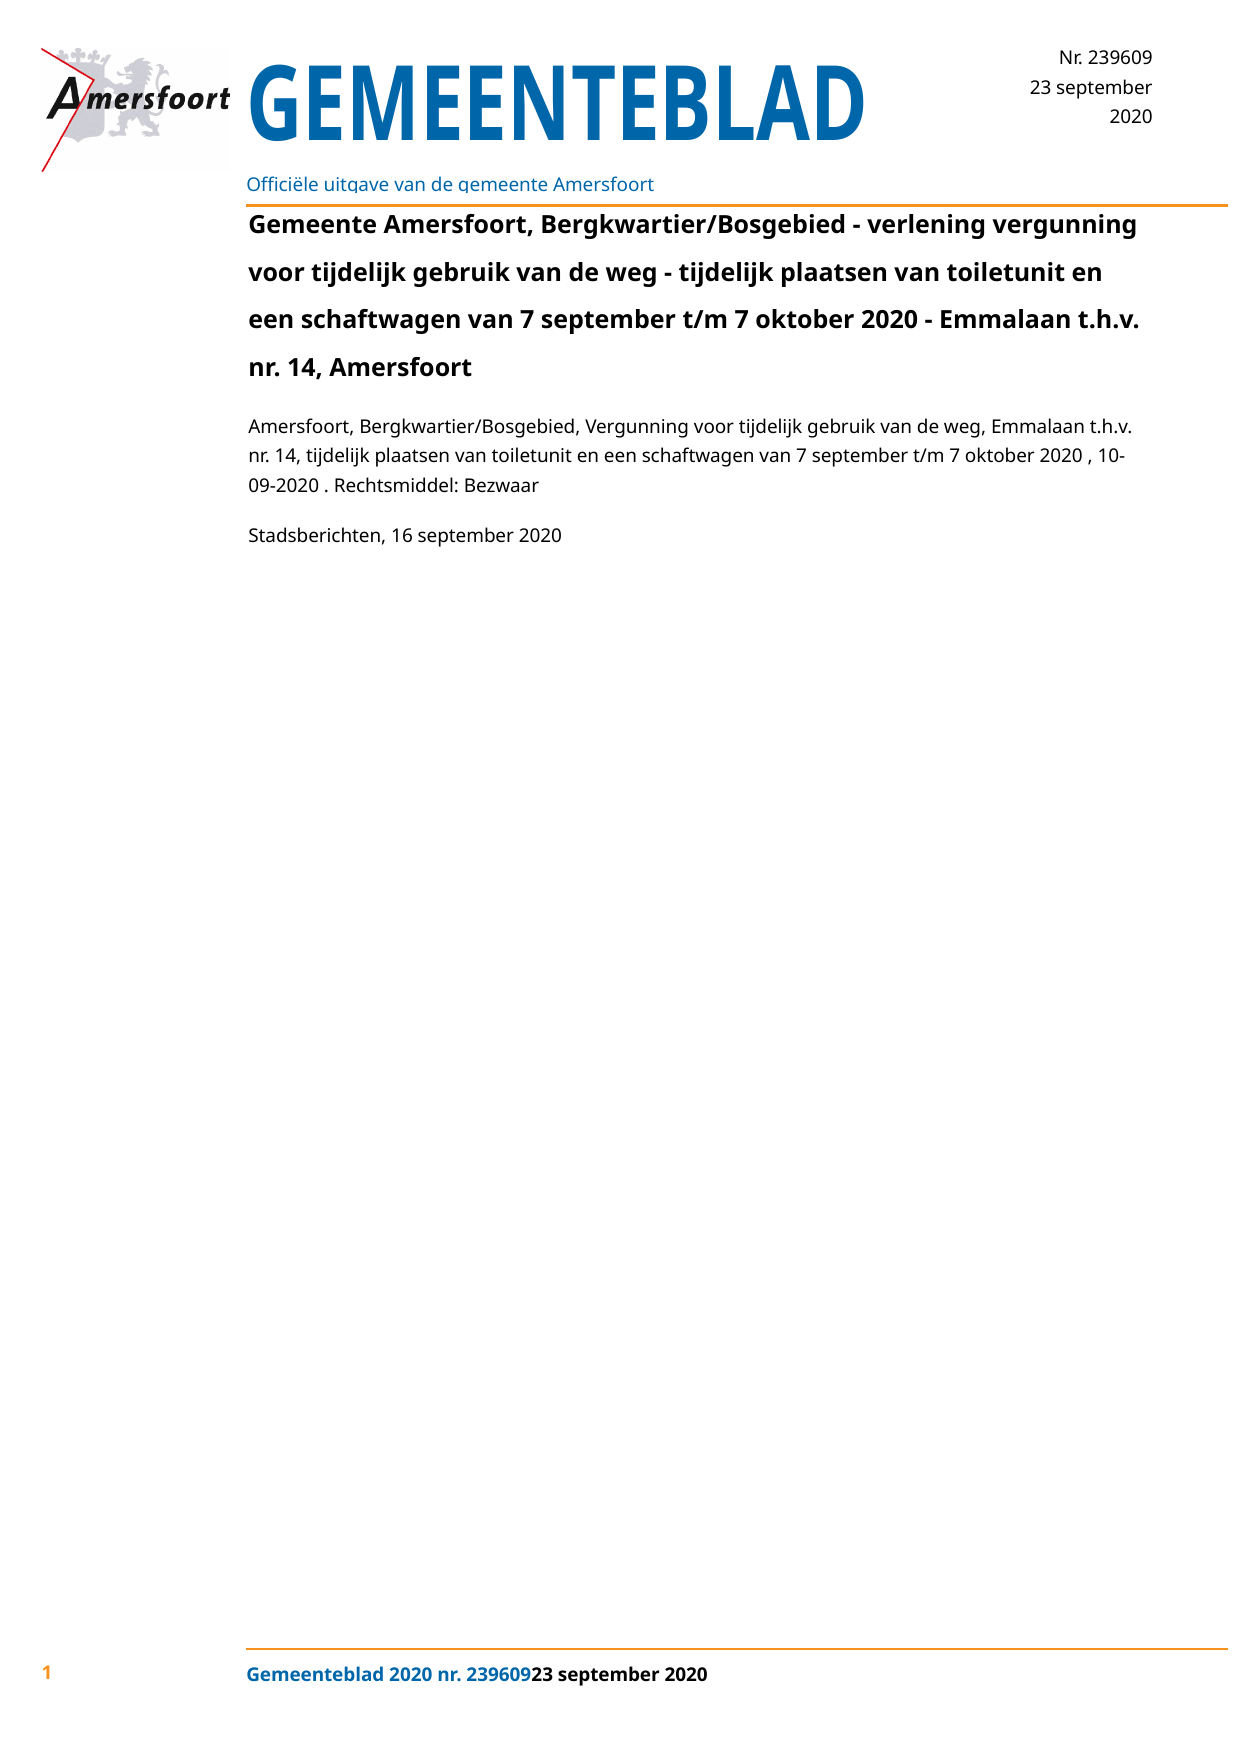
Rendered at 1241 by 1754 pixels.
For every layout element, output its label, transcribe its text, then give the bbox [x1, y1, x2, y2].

text Gemeente Amersfoort, Bergkwartier/Bosgebied - verlening vergunning voor tijdelijk gebruik van de weg - tijdelijk plaatsen van toiletunit en een schaftwagen van 7 september t/m 7 oktober 2020 - Emmalaan t.h.v. nr. 14, Amersfoort [248, 207, 1152, 384]
text Stadsberichten, 16 september 2020 [248, 523, 1152, 548]
picture [41, 47, 231, 172]
text Amersfoort, Bergkwartier/Bosgebied, Vergunning voor tijdelijk gebruik van de weg, Emmalaan t.h.v. nr. 14, tijdelijk plaatsen van toiletunit en een schaftwagen van 7 september t/m 7 oktober 2020 , 10-09-2020 . Rechtsmiddel: Bezwaar [248, 413, 1152, 498]
